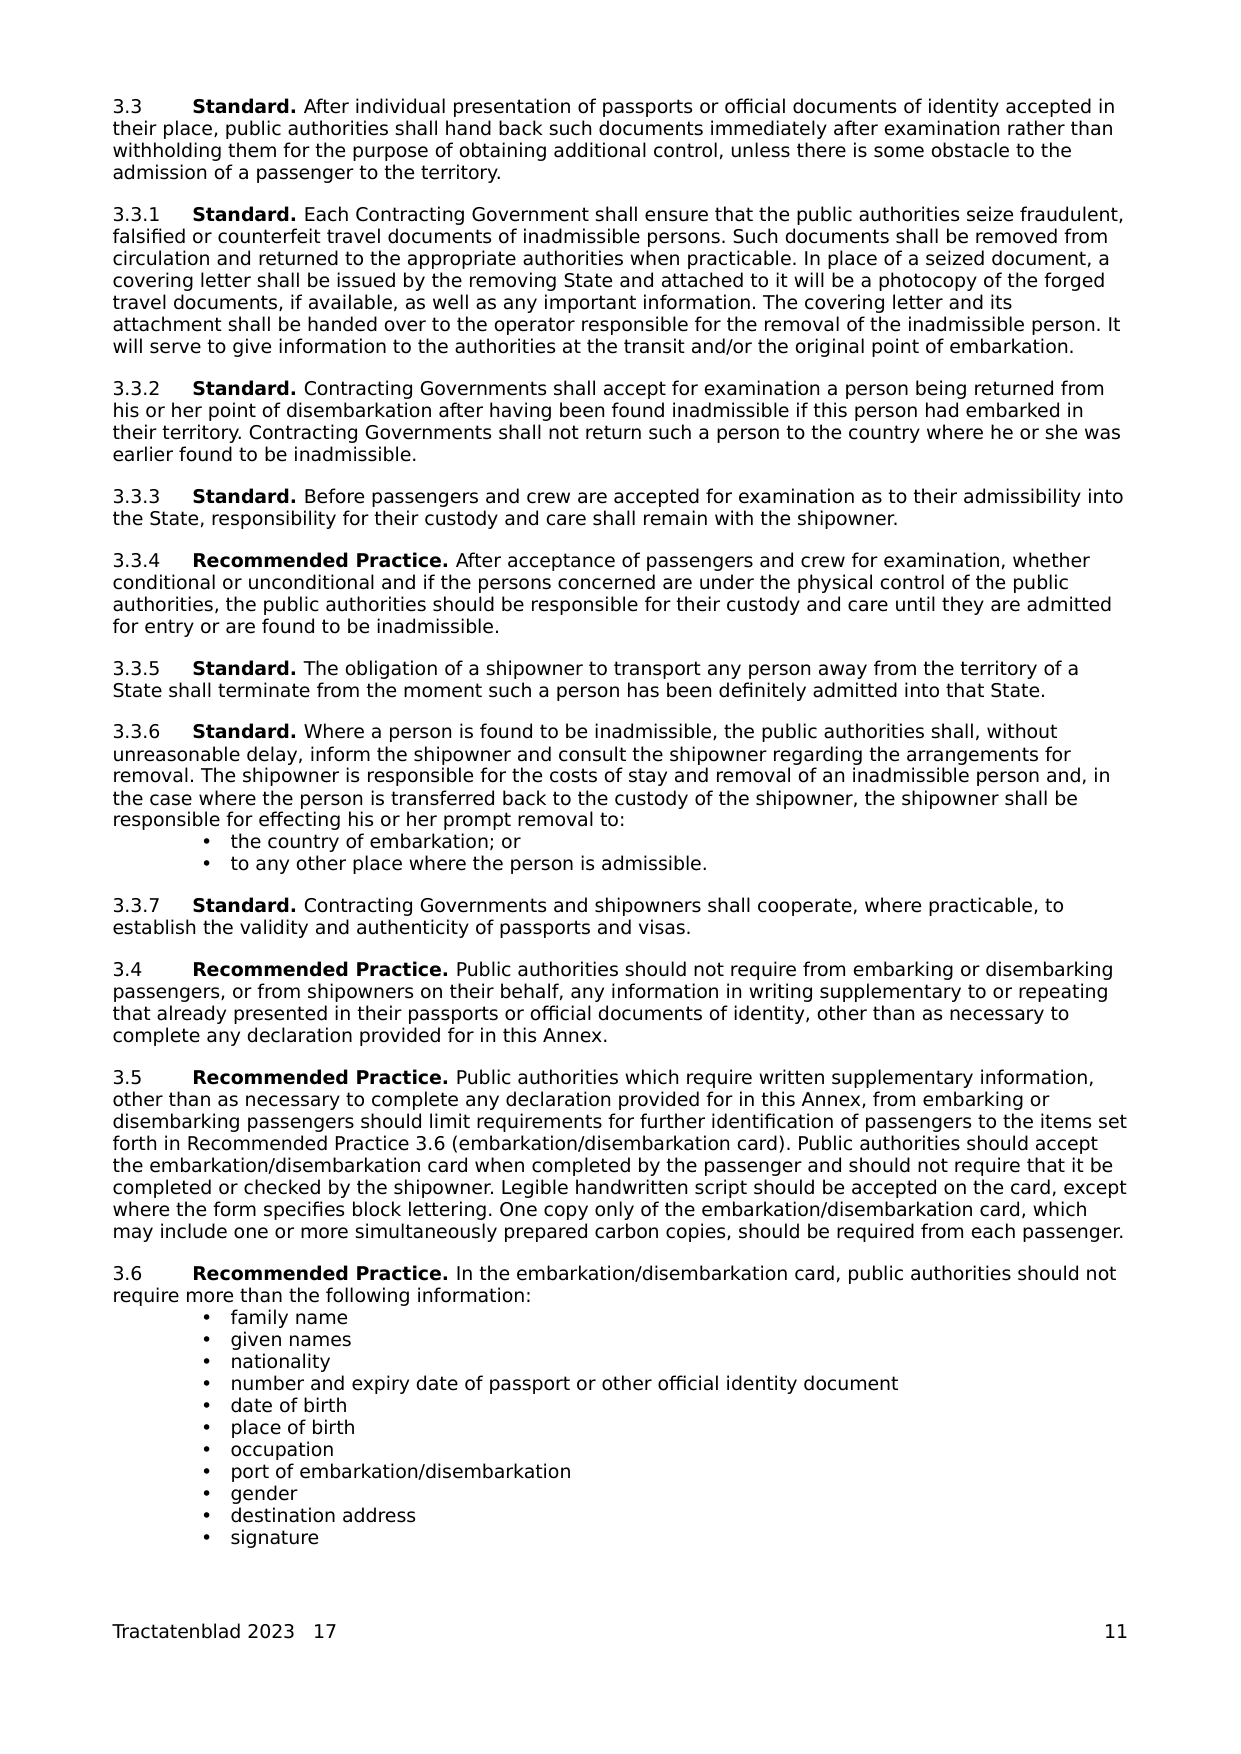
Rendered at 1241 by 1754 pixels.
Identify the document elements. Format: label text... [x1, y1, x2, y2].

text • family name [201, 1307, 1128, 1329]
text • destination address [201, 1505, 1128, 1527]
text • to any other place where the person is admissible. [201, 853, 1128, 875]
text 3.3.7 Standard. Contracting Governments and shipowners shall cooperate, where practicable, to establish the validity and authenticity of passports and visas. [112, 895, 1128, 939]
text • date of birth [201, 1395, 1128, 1417]
text • given names [201, 1329, 1128, 1351]
text • number and expiry date of passport or other official identity document [201, 1373, 1128, 1395]
text • gender [201, 1483, 1128, 1505]
text 3.3 Standard. After individual presentation of passports or official documents of identity accepted in their place, public authorities shall hand back such documents immediately after examination rather than withholding them for the purpose of obtaining additional control, unless there is some obstacle to the admission of a passenger to the territory. [112, 96, 1128, 184]
text 3.3.5 Standard. The obligation of a shipowner to transport any person away from the territory of a State shall terminate from the moment such a person has been definitely admitted into that State. [112, 657, 1128, 701]
text 3.3.2 Standard. Contracting Governments shall accept for examination a person being returned from his or her point of disembarkation after having been found inadmissible if this person had embarked in their territory. Contracting Governments shall not return such a person to the country where he or she was earlier found to be inadmissible. [112, 378, 1128, 466]
text 3.3.4 Recommended Practice. After acceptance of passengers and crew for examination, whether conditional or unconditional and if the persons concerned are under the physical control of the public authorities, the public authorities should be responsible for their custody and care until they are admitted for entry or are found to be inadmissible. [112, 549, 1128, 637]
text 3.5 Recommended Practice. Public authorities which require written supplementary information, other than as necessary to complete any declaration provided for in this Annex, from embarking or disembarking passengers should limit requirements for further identification of passengers to the items set forth in Recommended Practice 3.6 (embarkation/disembarkation card). Public authorities should accept the embarkation/disembarkation card when completed by the passenger and should not require that it be completed or checked by the shipowner. Legible handwritten script should be accepted on the card, except where the form specifies block lettering. One copy only of the embarkation/disembarkation card, which may include one or more simultaneously prepared carbon copies, should be required from each passenger. [112, 1067, 1128, 1243]
text • occupation [201, 1439, 1128, 1461]
text 3.6 Recommended Practice. In the embarkation/disembarkation card, public authorities should not require more than the following information: [112, 1263, 1128, 1307]
text • signature [201, 1527, 1128, 1549]
text • place of birth [201, 1417, 1128, 1439]
text 3.3.6 Standard. Where a person is found to be inadmissible, the public authorities shall, without unreasonable delay, inform the shipowner and consult the shipowner regarding the arrangements for removal. The shipowner is responsible for the costs of stay and removal of an inadmissible person and, in the case where the person is transferred back to the custody of the shipowner, the shipowner shall be responsible for effecting his or her prompt removal to: [112, 721, 1128, 831]
text • nationality [201, 1351, 1128, 1373]
text 3.4 Recommended Practice. Public authorities should not require from embarking or disembarking passengers, or from shipowners on their behalf, any information in writing supplementary to or repeating that already presented in their passports or official documents of identity, other than as necessary to complete any declaration provided for in this Annex. [112, 959, 1128, 1047]
text 3.3.3 Standard. Before passengers and crew are accepted for examination as to their admissibility into the State, responsibility for their custody and care shall remain with the shipowner. [112, 486, 1128, 529]
text 3.3.1 Standard. Each Contracting Government shall ensure that the public authorities seize fraudulent, falsified or counterfeit travel documents of inadmissible persons. Such documents shall be removed from circulation and returned to the appropriate authorities when practicable. In place of a seized document, a covering letter shall be issued by the removing State and attached to it will be a photocopy of the forged travel documents, if available, as well as any important information. The covering letter and its attachment shall be handed over to the operator responsible for the removal of the inadmissible person. It will serve to give information to the authorities at the transit and/or the original point of embarkation. [112, 204, 1128, 358]
text • the country of embarkation; or [201, 831, 1128, 853]
text • port of embarkation/disembarkation [201, 1461, 1128, 1483]
